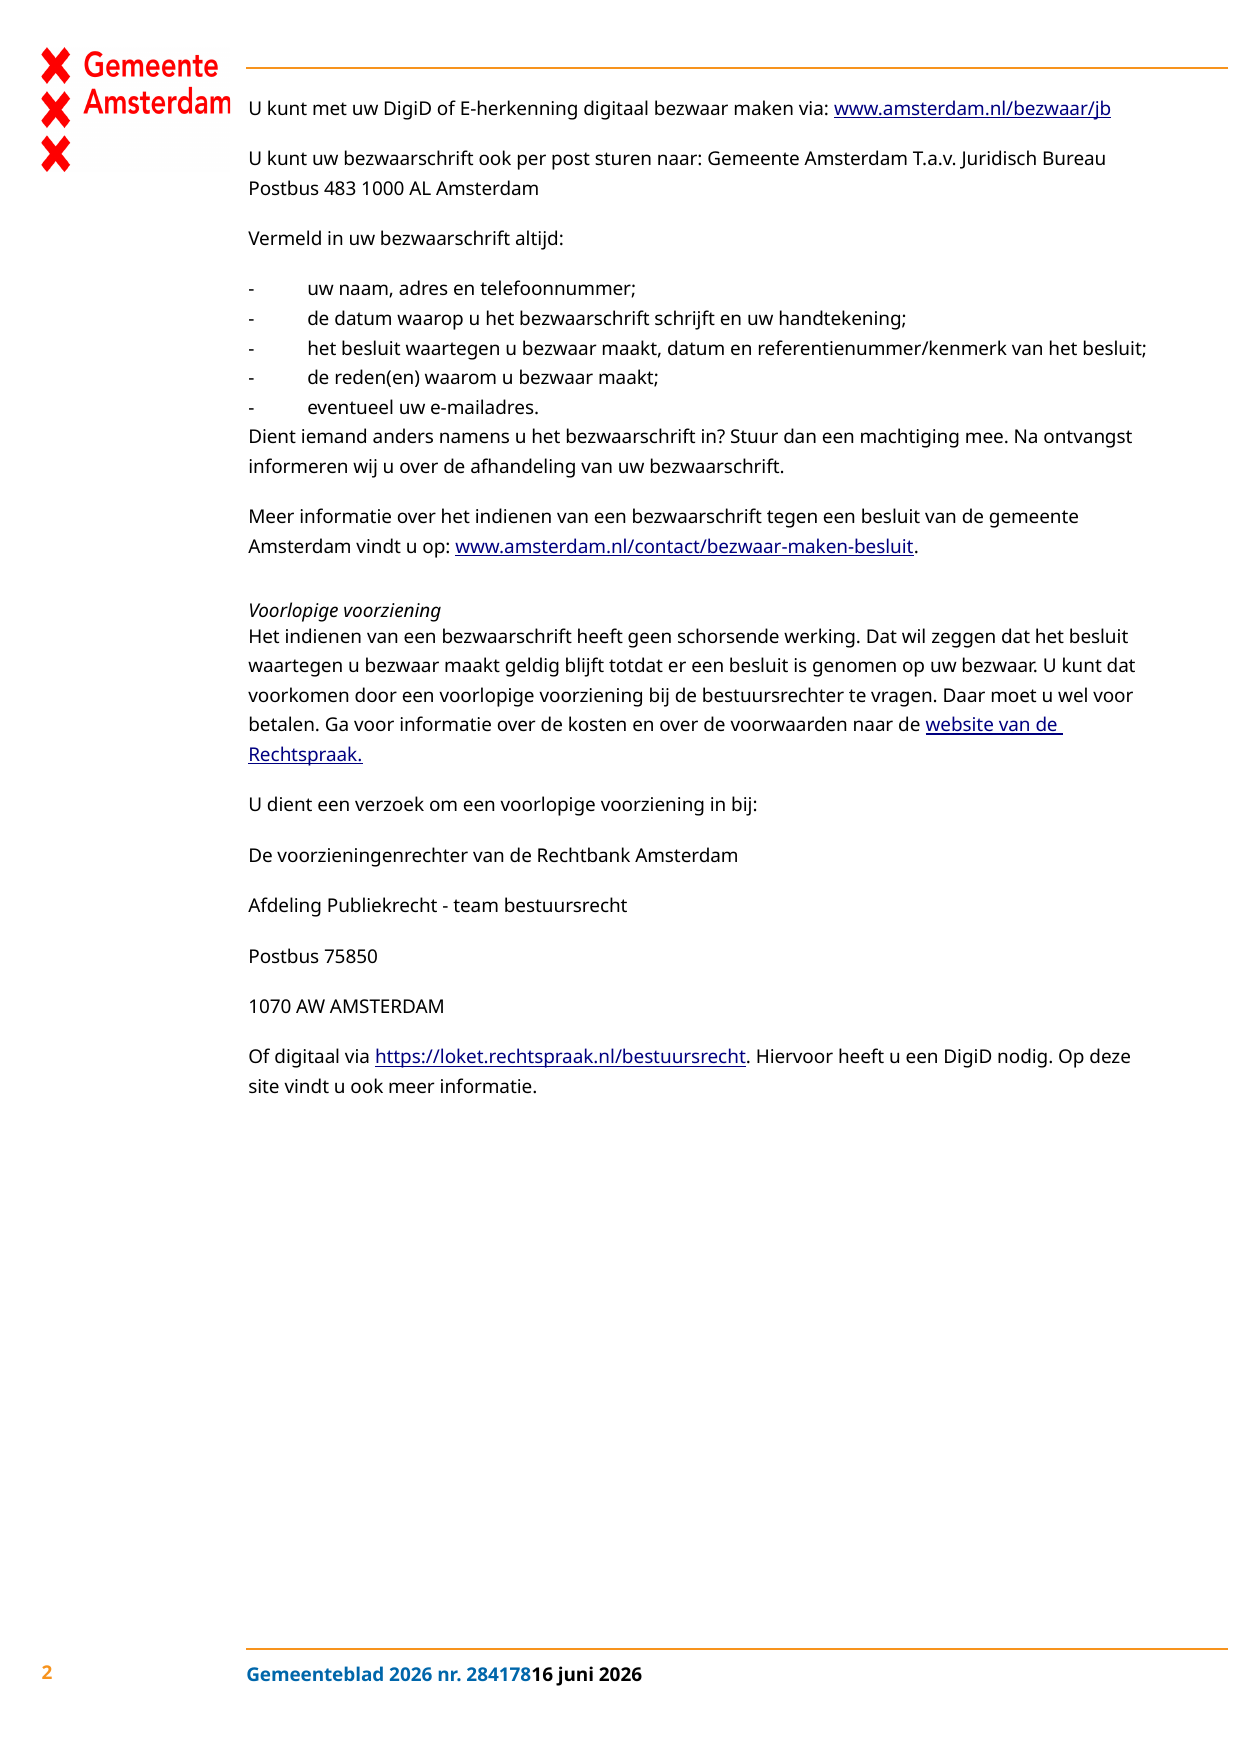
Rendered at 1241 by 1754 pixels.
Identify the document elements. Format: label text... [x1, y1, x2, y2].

text Meer informatie over het indienen van een bezwaarschrift tegen een besluit van de gemeente Amsterdam vindt u op: www.amsterdam.nl/contact/bezwaar-maken-besluit. [248, 503, 1152, 559]
text Het indienen van een bezwaarschrift heeft geen schorsende werking. Dat wil zeggen dat het besluit waartegen u bezwaar maakt geldig blijft totdat er een besluit is genomen op uw bezwaar. U kunt dat voorkomen door een voorlopige voorziening bij de bestuursrechter te vragen. Daar moet u wel voor betalen. Ga voor informatie over de kosten en over de voorwaarden naar de website van de Rechtspraak. [248, 623, 1152, 767]
text Dient iemand anders namens u het bezwaarschrift in? Stuur dan een machtiging mee. Na ontvangst informeren wij u over de afhandeling van uw bezwaarschrift. [248, 423, 1152, 479]
text Vermeld in uw bezwaarschrift altijd: [248, 225, 1152, 251]
text De voorzieningenrechter van de Rechtbank Amsterdam [248, 842, 1152, 868]
list uw naam, adres en telefoonnummer; [248, 276, 1152, 301]
list de reden(en) waarom u bezwaar maakt; [248, 364, 1152, 390]
text Afdeling Publiekrecht - team bestuursrecht [248, 892, 1152, 918]
text U kunt uw bezwaarschrift ook per post sturen naar: Gemeente Amsterdam T.a.v. Juridisch Bureau Postbus 483 1000 AL Amsterdam [248, 145, 1152, 201]
text U dient een verzoek om een voorlopige voorziening in bij: [248, 792, 1152, 817]
text Postbus 75850 [248, 943, 1152, 968]
list eventueel uw e-mailadres. [248, 394, 1152, 420]
text Of digitaal via https://loket.rechtspraak.nl/bestuursrecht. Hiervoor heeft u een DigiD nodig. Op deze site vindt u ook meer informatie. [248, 1044, 1152, 1099]
text 1070 AW AMSTERDAM [248, 993, 1152, 1019]
list de datum waarop u het bezwaarschrift schrijft en uw handtekening; [248, 305, 1152, 331]
text U kunt met uw DigiD of E-herkenning digitaal bezwaar maken via: www.amsterdam.nl/bezwaar/jb [248, 95, 1152, 121]
text Voorlopige voorziening [248, 597, 1152, 623]
picture [41, 47, 231, 172]
list het besluit waartegen u bezwaar maakt, datum en referentienummer/kenmerk van het besluit; [248, 335, 1152, 361]
